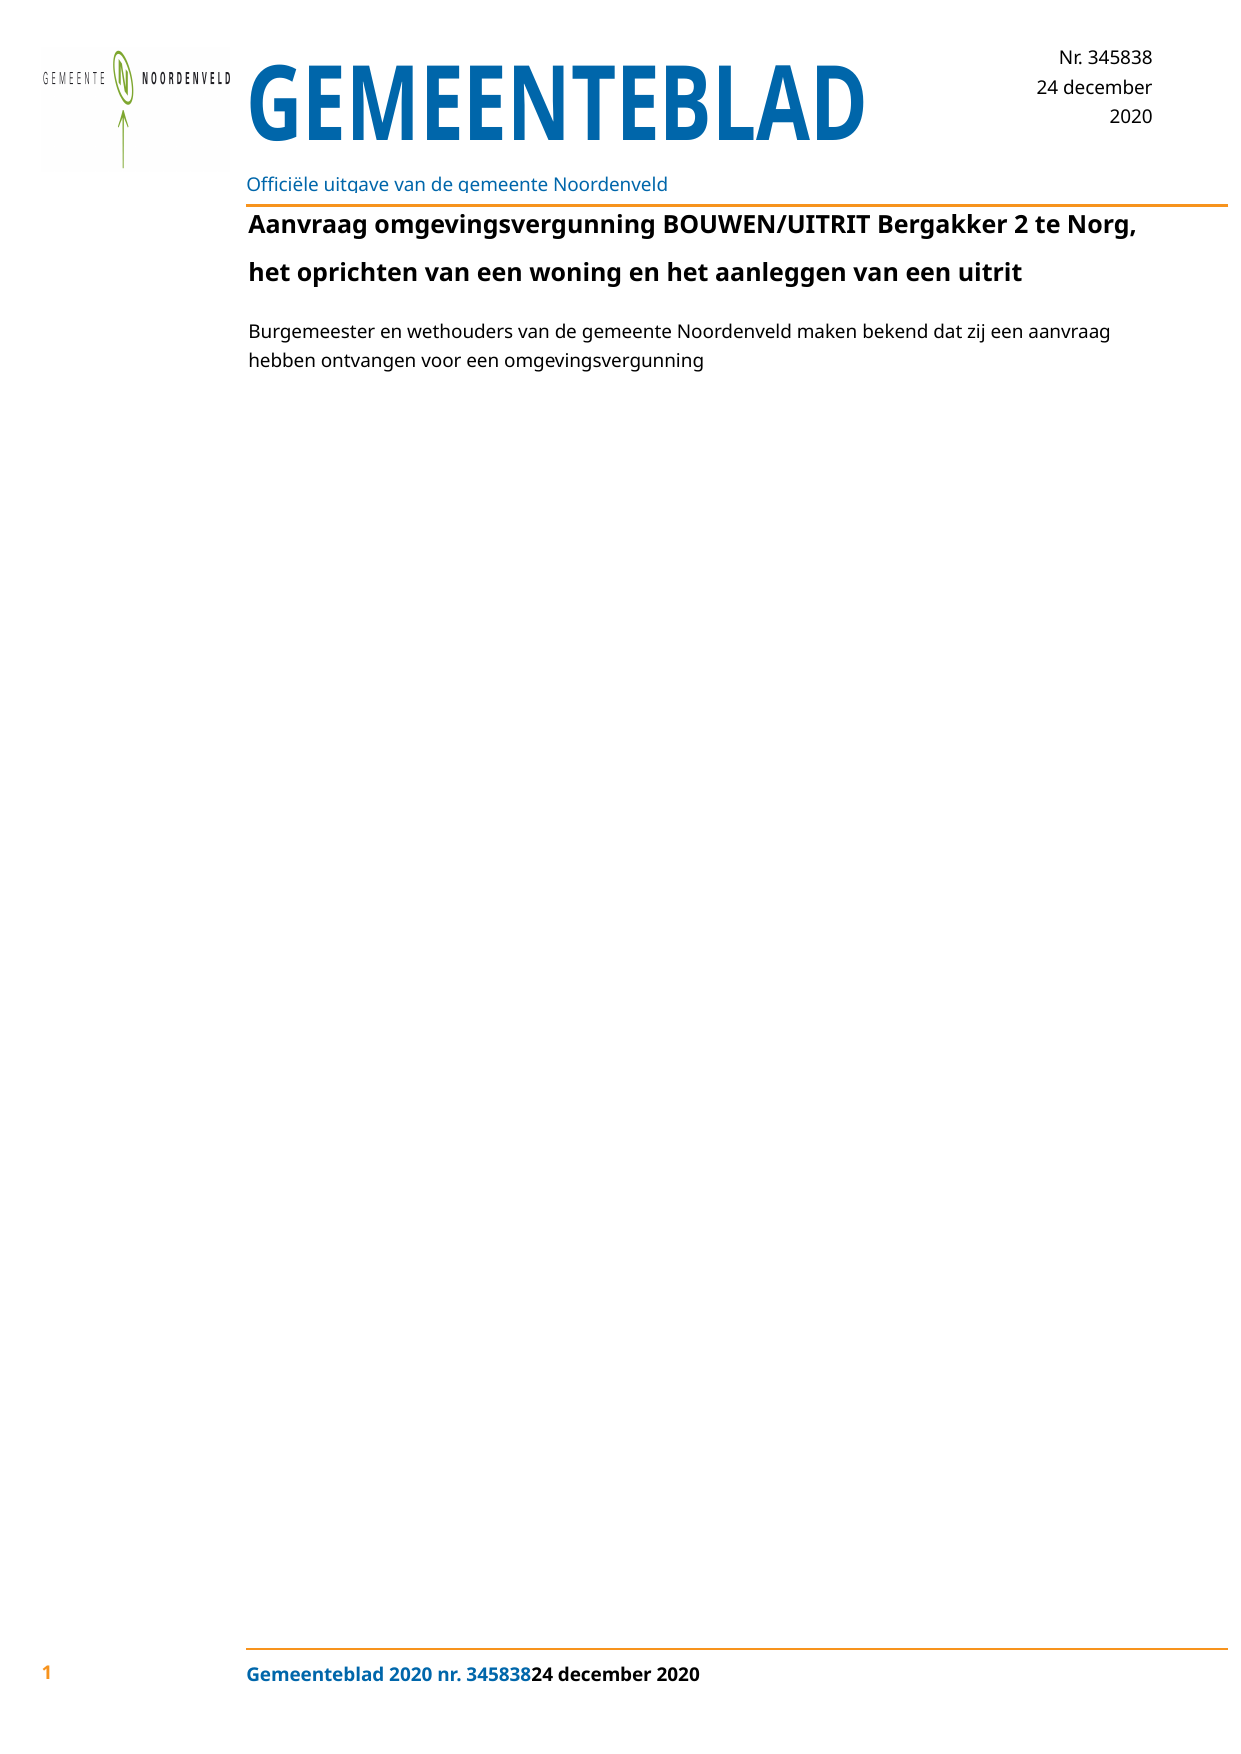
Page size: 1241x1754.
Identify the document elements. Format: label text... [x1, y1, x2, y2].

text Burgemeester en wethouders van de gemeente Noordenveld maken bekend dat zij een aanvraag hebben ontvangen voor een omgevingsvergunning [248, 318, 1152, 373]
text Aanvraag omgevingsvergunning BOUWEN/UITRIT Bergakker 2 te Norg, het oprichten van een woning en het aanleggen van een uitrit [248, 207, 1152, 288]
picture [41, 47, 231, 172]
